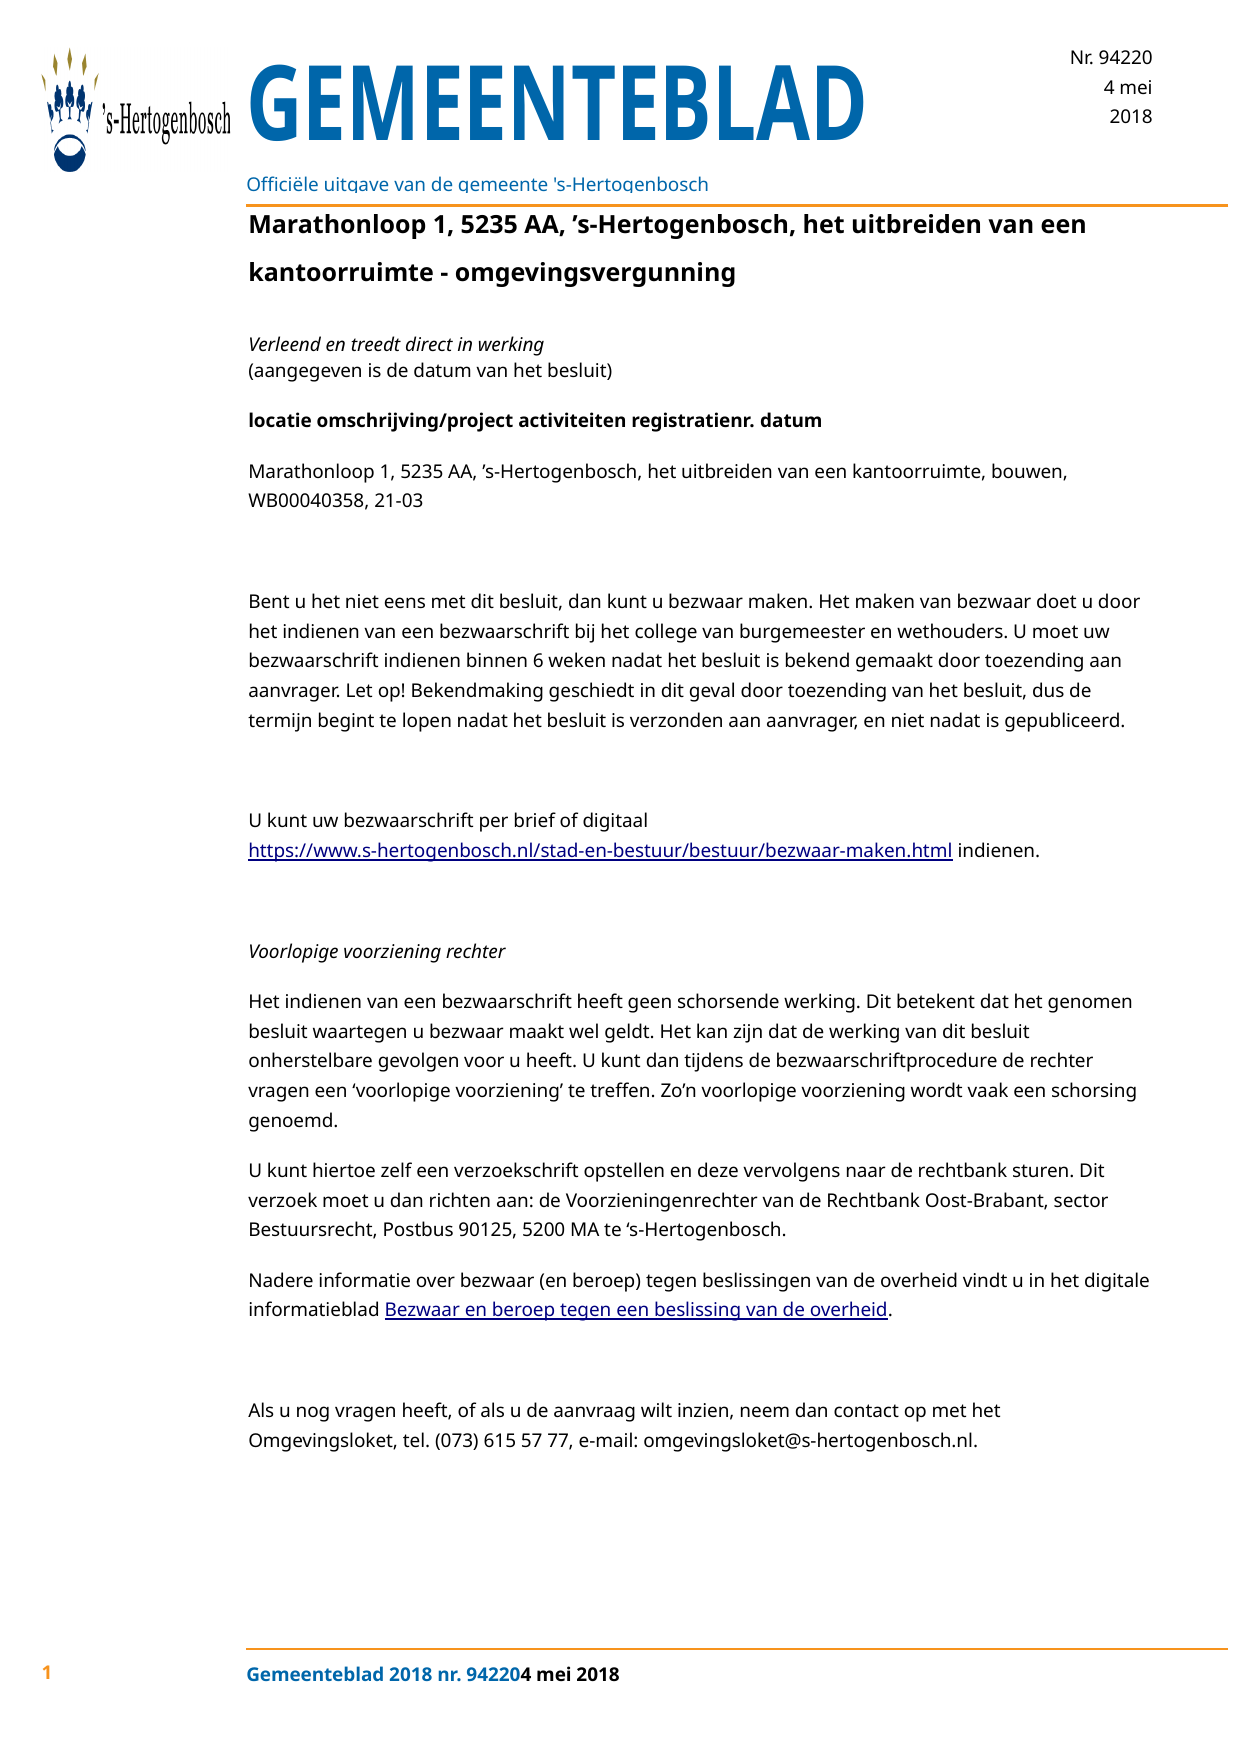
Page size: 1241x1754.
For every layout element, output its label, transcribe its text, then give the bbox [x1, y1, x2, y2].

text (aangegeven is de datum van het besluit) [248, 357, 1152, 383]
text locatie omschrijving/project activiteiten registratienr. datum [248, 408, 1152, 433]
text Als u nog vragen heeft, of als u de aanvraag wilt inzien, neem dan contact op met het Omgevingsloket, tel. (073) 615 57 77, e-mail: omgevingsloket@s-hertogenbosch.nl. [248, 1397, 1152, 1452]
text Verleend en treedt direct in werking [248, 331, 1152, 357]
text Voorlopige voorziening rechter [248, 938, 1152, 964]
text Het indienen van een bezwaarschrift heeft geen schorsende werking. Dit betekent dat het genomen besluit waartegen u bezwaar maakt wel geldt. Het kan zijn dat de werking van dit besluit onherstelbare gevolgen voor u heeft. U kunt dan tijdens de bezwaarschriftprocedure de rechter vragen een ‘voorlopige voorziening’ te treffen. Zo’n voorlopige voorziening wordt vaak een schorsing genoemd. [248, 988, 1152, 1132]
text U kunt hiertoe zelf een verzoekschrift opstellen en deze vervolgens naar de rechtbank sturen. Dit verzoek moet u dan richten aan: de Voorzieningenrechter van de Rechtbank Oost-Brabant, sector Bestuursrecht, Postbus 90125, 5200 MA te ‘s-Hertogenbosch. [248, 1157, 1152, 1242]
picture [41, 47, 231, 172]
text Nadere informatie over bezwaar (en beroep) tegen beslissingen van de overheid vindt u in het digitale informatieblad Bezwaar en beroep tegen een beslissing van de overheid. [248, 1267, 1152, 1322]
text Bent u het niet eens met dit besluit, dan kunt u bezwaar maken. Het maken van bezwaar doet u door het indienen van een bezwaarschrift bij het college van burgemeester en wethouders. U moet uw bezwaarschrift indienen binnen 6 weken nadat het besluit is bekend gemaakt door toezending aan aanvrager. Let op! Bekendmaking geschiedt in dit geval door toezending van het besluit, dus de termijn begint te lopen nadat het besluit is verzonden aan aanvrager, en niet nadat is gepubliceerd. [248, 588, 1152, 732]
text Marathonloop 1, 5235 AA, ’s-Hertogenbosch, het uitbreiden van een kantoorruimte, bouwen, WB00040358, 21-03 [248, 458, 1152, 513]
text U kunt uw bezwaarschrift per brief of digitaal https://www.s-hertogenbosch.nl/stad-en-bestuur/bestuur/bezwaar-maken.html indienen. [248, 808, 1152, 863]
text Marathonloop 1, 5235 AA, ’s-Hertogenbosch, het uitbreiden van een kantoorruimte - omgevingsvergunning [248, 207, 1152, 288]
